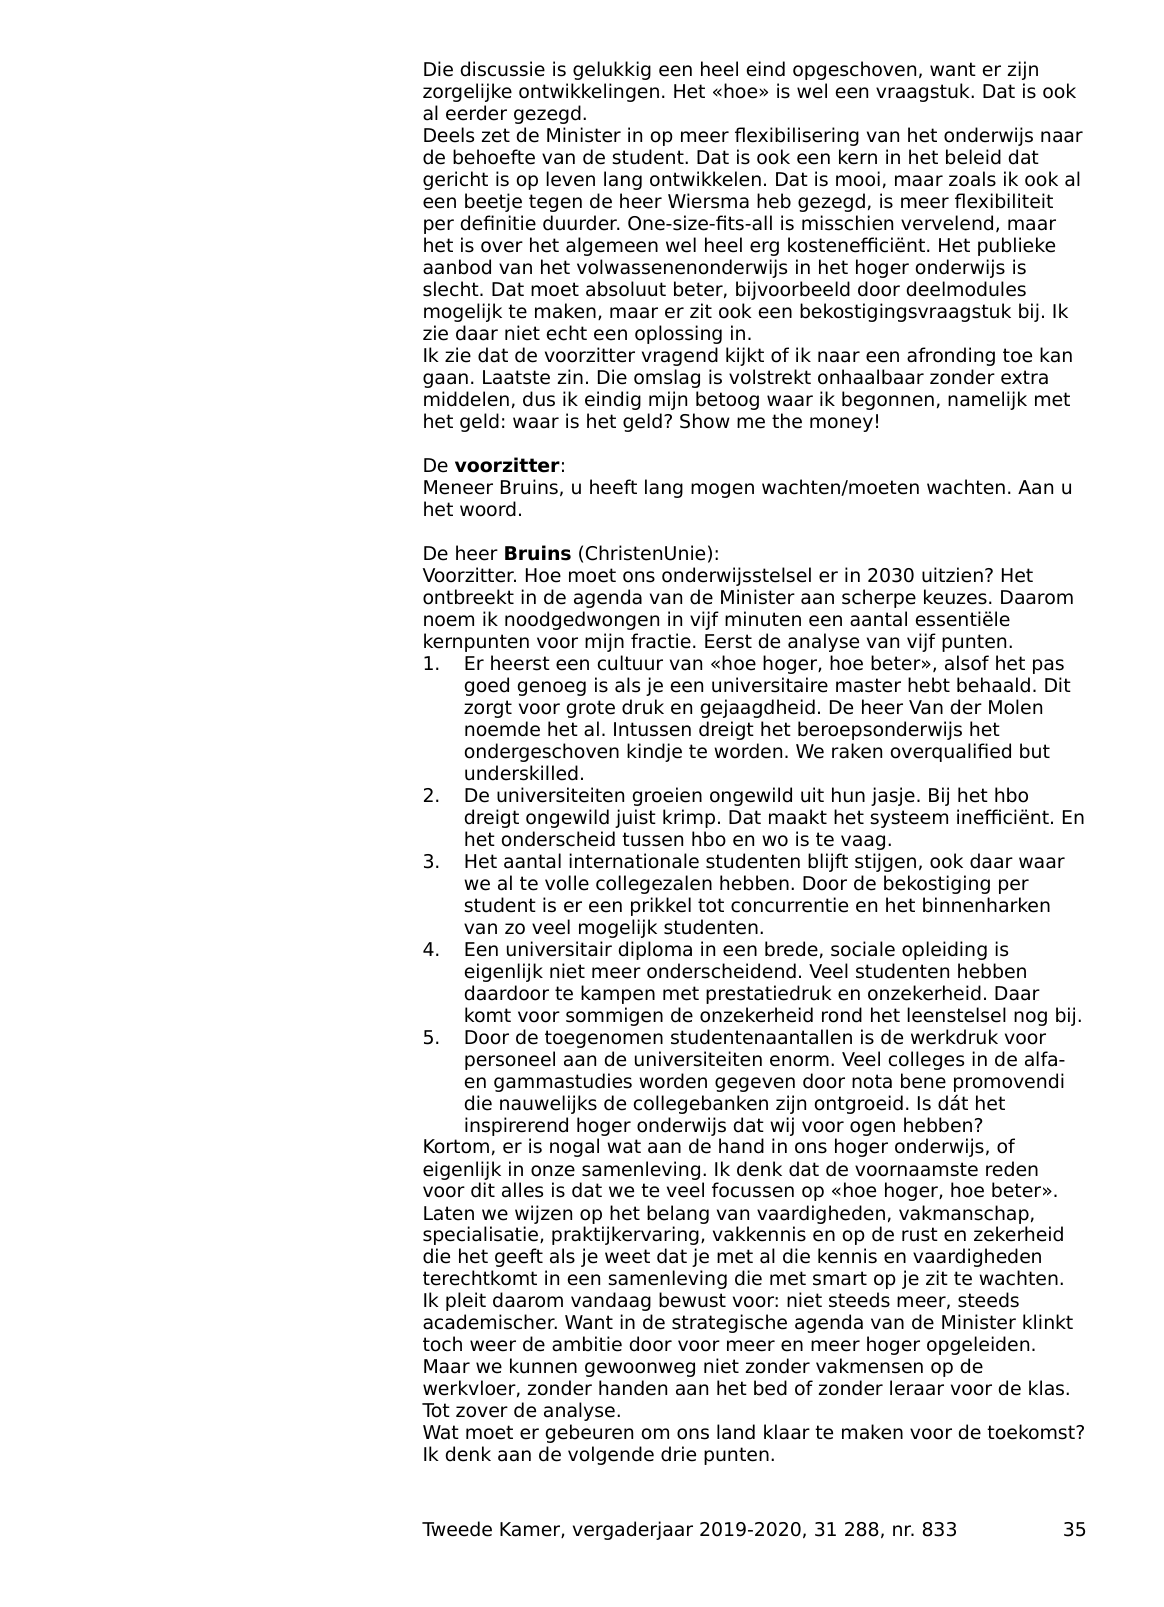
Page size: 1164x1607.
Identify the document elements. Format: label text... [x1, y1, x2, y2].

text Deels zet de Minister in op meer flexibilisering van het onderwijs naar de behoefte van de student. Dat is ook een kern in het beleid dat gericht is op leven lang ontwikkelen. Dat is mooi, maar zoals ik ook al een beetje tegen de heer Wiersma heb gezegd, is meer flexibiliteit per definitie duurder. One-size-fits-all is misschien vervelend, maar het is over het algemeen wel heel erg kostenefficiënt. Het publieke aanbod van het volwassenenonderwijs in het hoger onderwijs is slecht. Dat moet absoluut beter, bijvoorbeeld door deelmodules mogelijk te maken, maar er zit ook een bekostigingsvraagstuk bij. Ik zie daar niet echt een oplossing in. [422, 125, 1087, 345]
text Die discussie is gelukkig een heel eind opgeschoven, want er zijn zorgelijke ontwikkelingen. Het «hoe» is wel een vraagstuk. Dat is ook al eerder gezegd. [422, 59, 1087, 125]
text De heer Bruins (ChristenUnie): [422, 543, 1087, 565]
text 1. Er heerst een cultuur van «hoe hoger, hoe beter», alsof het pas goed genoeg is als je een universitaire master hebt behaald. Dit zorgt voor grote druk en gejaagdheid. De heer Van der Molen noemde het al. Intussen dreigt het beroepsonderwijs het ondergeschoven kindje te worden. We raken overqualified but underskilled. [422, 653, 1087, 785]
text Ik zie dat de voorzitter vragend kijkt of ik naar een afronding toe kan gaan. Laatste zin. Die omslag is volstrekt onhaalbaar zonder extra middelen, dus ik eindig mijn betoog waar ik begonnen, namelijk met het geld: waar is het geld? Show me the money! [422, 345, 1087, 433]
text De voorzitter: [422, 455, 1087, 477]
text 2. De universiteiten groeien ongewild uit hun jasje. Bij het hbo dreigt ongewild juist krimp. Dat maakt het systeem inefficiënt. En het onderscheid tussen hbo en wo is te vaag. [422, 785, 1087, 851]
text Ik pleit daarom vandaag bewust voor: niet steeds meer, steeds academischer. Want in de strategische agenda van de Minister klinkt toch weer de ambitie door voor meer en meer hoger opgeleiden. Maar we kunnen gewoonweg niet zonder vakmensen op de werkvloer, zonder handen aan het bed of zonder leraar voor de klas. Tot zover de analyse. [422, 1290, 1087, 1422]
text 5. Door de toegenomen studentenaantallen is de werkdruk voor personeel aan de universiteiten enorm. Veel colleges in de alfa- en gammastudies worden gegeven door nota bene promovendi die nauwelijks de collegebanken zijn ontgroeid. Is dát het inspirerend hoger onderwijs dat wij voor ogen hebben? [422, 1027, 1087, 1136]
text Wat moet er gebeuren om ons land klaar te maken voor de toekomst? Ik denk aan de volgende drie punten. [422, 1422, 1087, 1466]
text 3. Het aantal internationale studenten blijft stijgen, ook daar waar we al te volle collegezalen hebben. Door de bekostiging per student is er een prikkel tot concurrentie en het binnenharken van zo veel mogelijk studenten. [422, 851, 1087, 939]
text 4. Een universitair diploma in een brede, sociale opleiding is eigenlijk niet meer onderscheidend. Veel studenten hebben daardoor te kampen met prestatiedruk en onzekerheid. Daar komt voor sommigen de onzekerheid rond het leenstelsel nog bij. [422, 939, 1087, 1027]
text Meneer Bruins, u heeft lang mogen wachten/moeten wachten. Aan u het woord. [422, 477, 1087, 521]
text Voorzitter. Hoe moet ons onderwijsstelsel er in 2030 uitzien? Het ontbreekt in de agenda van de Minister aan scherpe keuzes. Daarom noem ik noodgedwongen in vijf minuten een aantal essentiële kernpunten voor mijn fractie. Eerst de analyse van vijf punten. [422, 565, 1087, 653]
text Kortom, er is nogal wat aan de hand in ons hoger onderwijs, of eigenlijk in onze samenleving. Ik denk dat de voornaamste reden voor dit alles is dat we te veel focussen op «hoe hoger, hoe beter». Laten we wijzen op het belang van vaardigheden, vakmanschap, specialisatie, praktijkervaring, vakkennis en op de rust en zekerheid die het geeft als je weet dat je met al die kennis en vaardigheden terechtkomt in een samenleving die met smart op je zit te wachten. [422, 1136, 1087, 1290]
